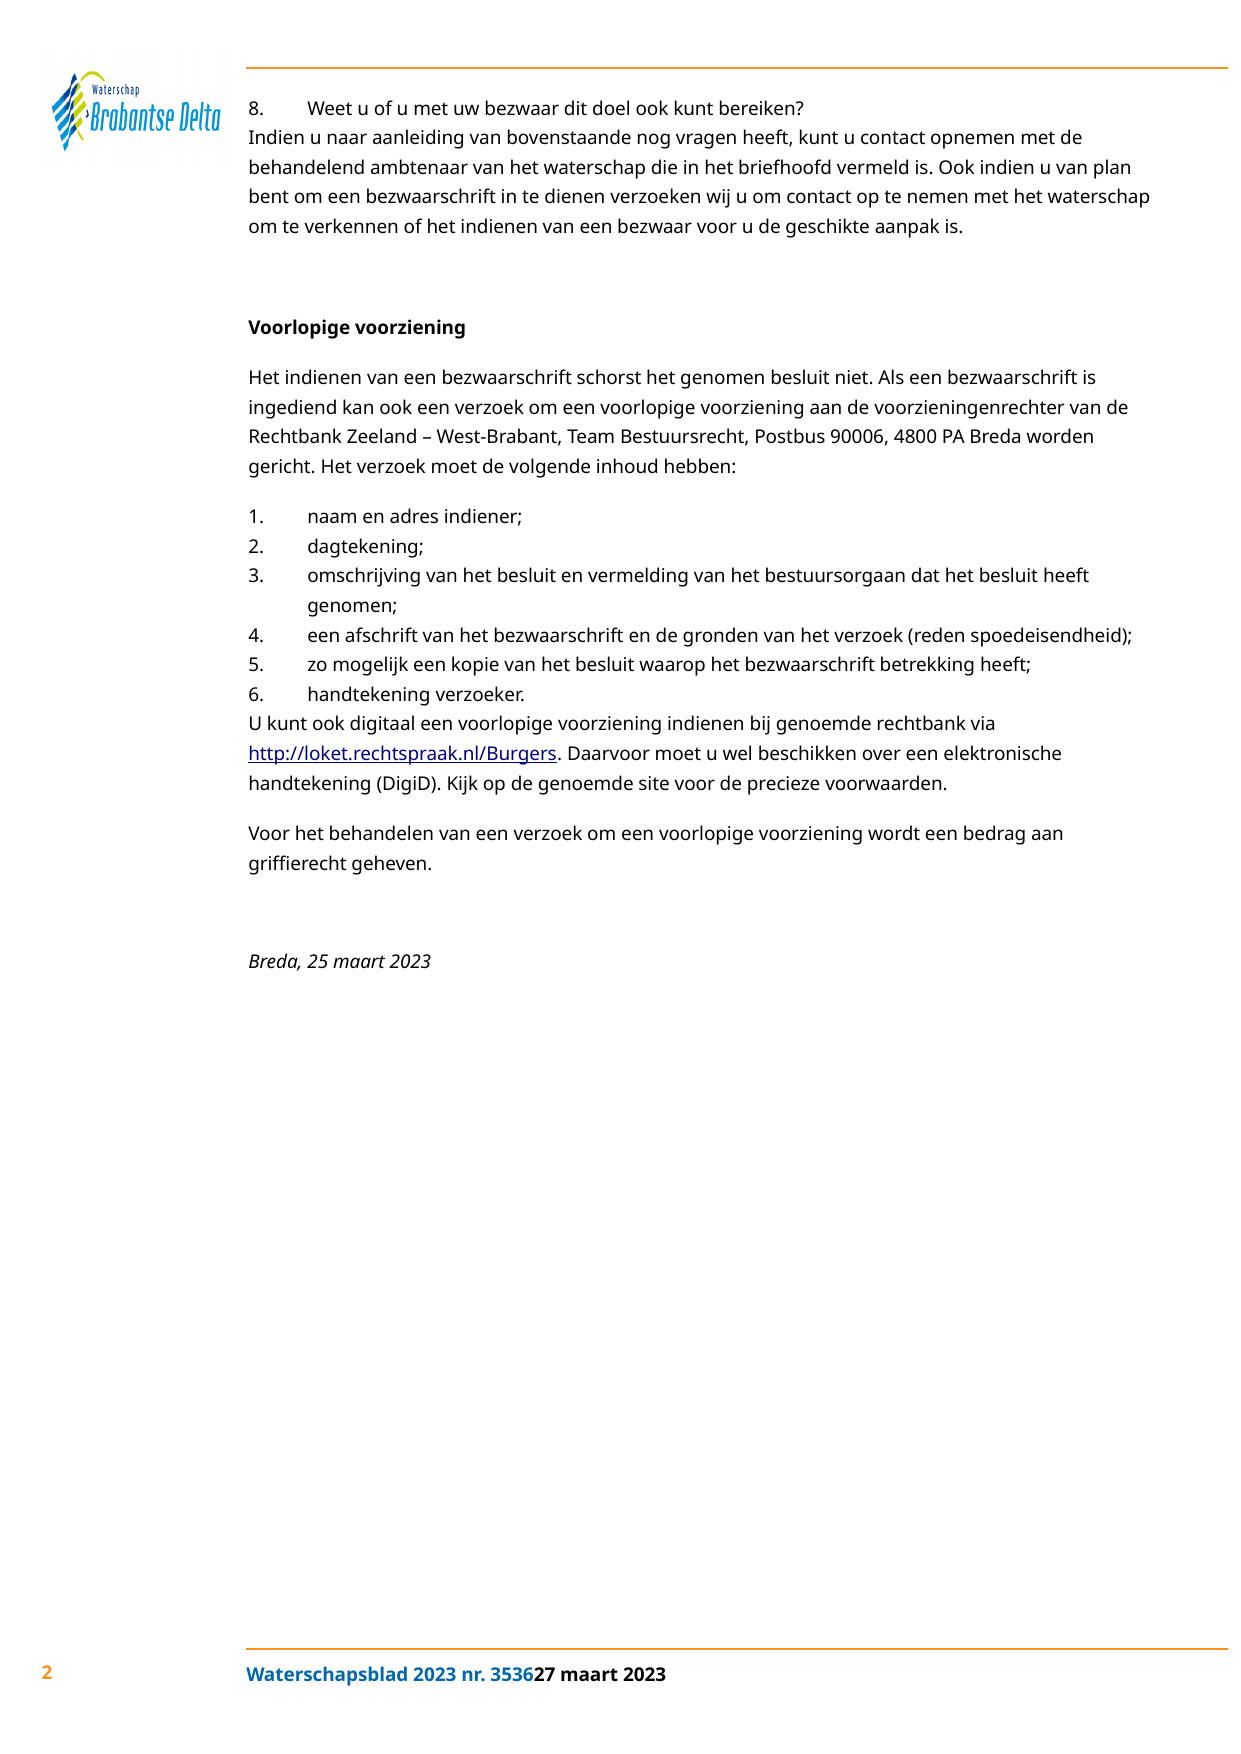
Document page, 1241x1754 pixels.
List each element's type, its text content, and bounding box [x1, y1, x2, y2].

text Indien u naar aanleiding van bovenstaande nog vragen heeft, kunt u contact opnemen met de behandelend ambtenaar van het waterschap die in het briefhoofd vermeld is. Ook indien u van plan bent om een bezwaarschrift in te dienen verzoeken wij u om contact op te nemen met het waterschap om te verkennen of het indienen van een bezwaar voor u de geschikte aanpak is. [248, 124, 1152, 239]
list dagtekening; [248, 533, 1152, 559]
text Voorlopige voorziening [248, 314, 1152, 340]
list handtekening verzoeker. [248, 681, 1152, 707]
list een afschrift van het bezwaarschrift en de gronden van het verzoek (reden spoedeisendheid); [248, 622, 1152, 648]
text Voor het behandelen van een verzoek om een voorlopige voorziening wordt een bedrag aan griffierecht geheven. [248, 820, 1152, 876]
text U kunt ook digitaal een voorlopige voorziening indienen bij genoemde rechtbank via http://loket.rechtspraak.nl/Burgers. Daarvoor moet u wel beschikken over een elektronische handtekening (DigiD). Kijk op de genoemde site voor de precieze voorwaarden. [248, 711, 1152, 796]
text Breda, 25 maart 2023 [248, 948, 1152, 974]
text Het indienen van een bezwaarschrift schorst het genomen besluit niet. Als een bezwaarschrift is ingediend kan ook een verzoek om een voorlopige voorziening aan de voorzieningenrechter van de Rechtbank Zeeland – West-Brabant, Team Bestuursrecht, Postbus 90006, 4800 PA Breda worden gericht. Het verzoek moet de volgende inhoud hebben: [248, 364, 1152, 479]
list omschrijving van het besluit en vermelding van het bestuursorgaan dat het besluit heeft genomen; [248, 563, 1152, 618]
list Weet u of u met uw bezwaar dit doel ook kunt bereiken? [248, 95, 1152, 121]
list naam en adres indiener; [248, 503, 1152, 529]
list zo mogelijk een kopie van het besluit waarop het bezwaarschrift betrekking heeft; [248, 651, 1152, 677]
picture [41, 47, 231, 172]
